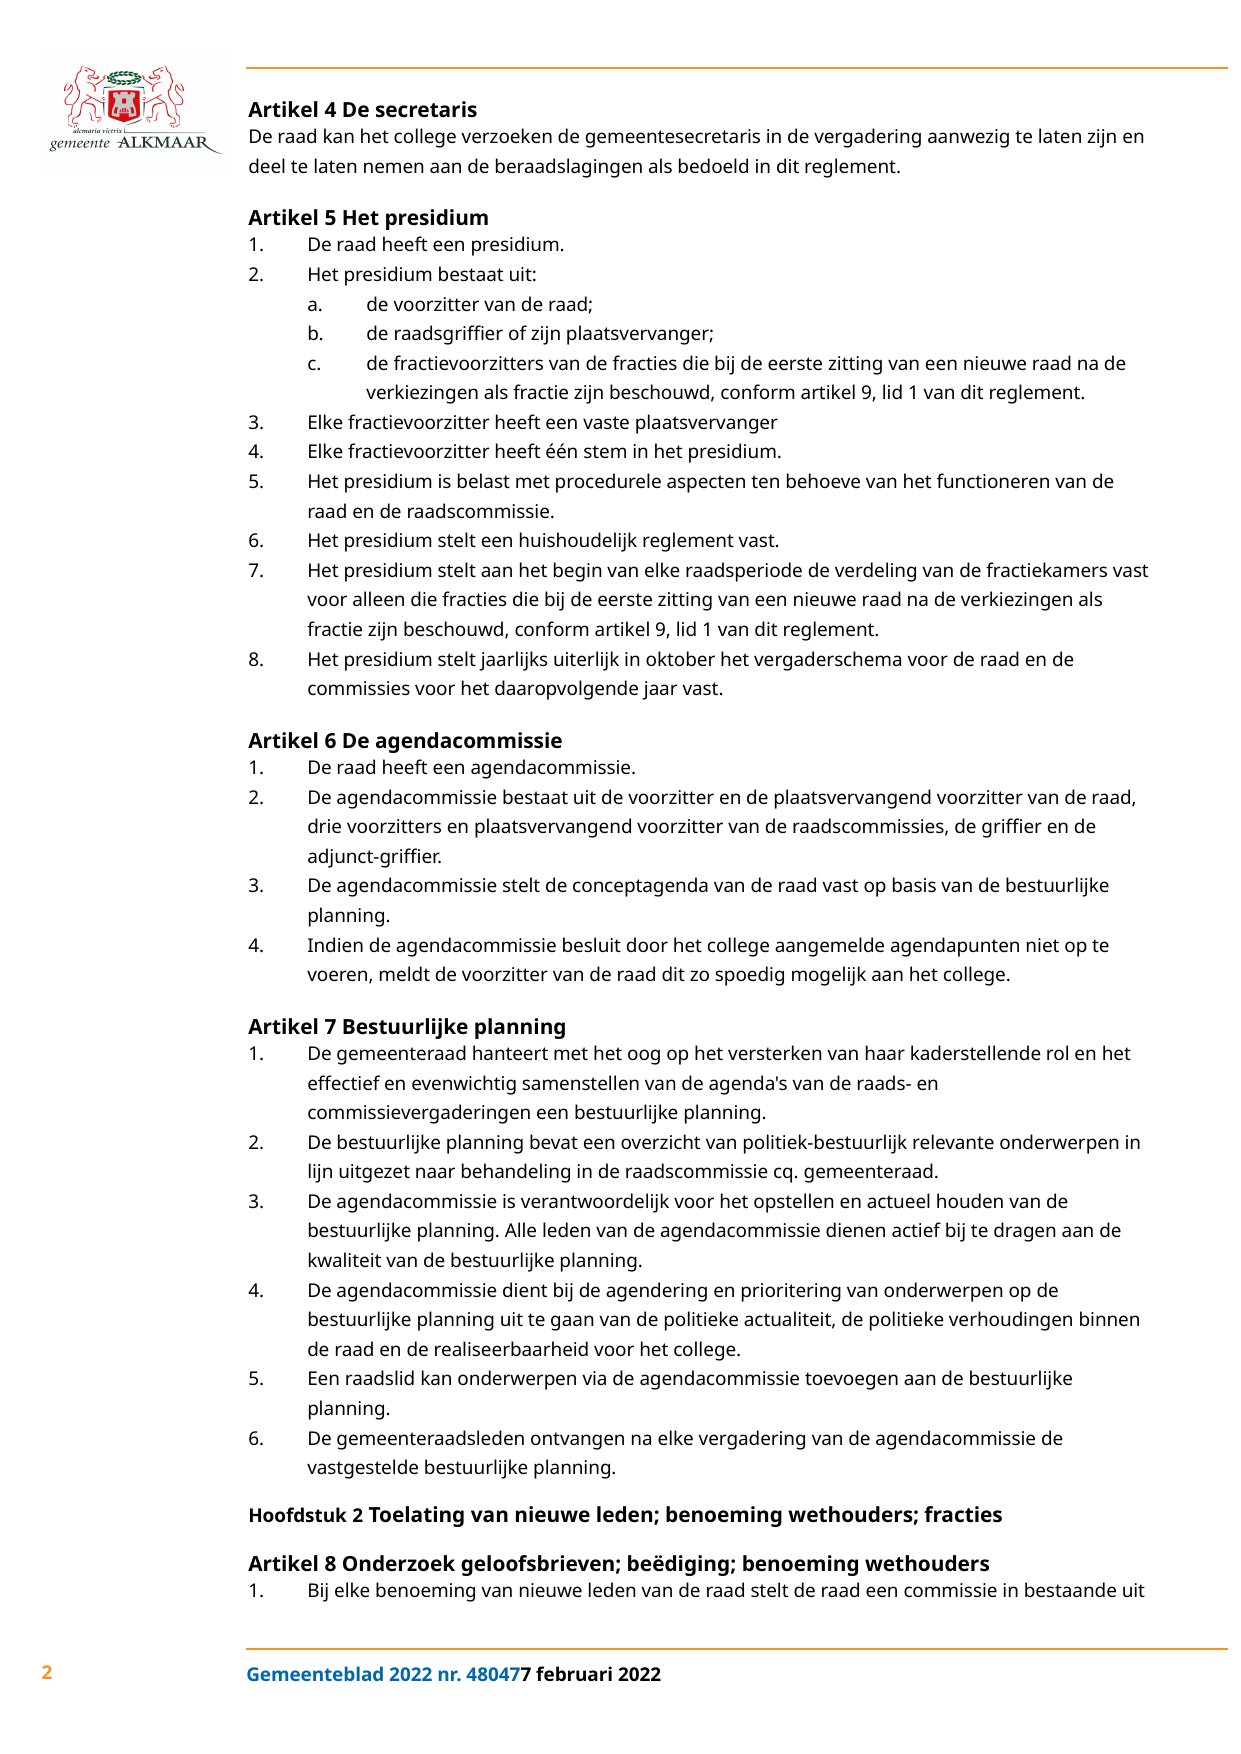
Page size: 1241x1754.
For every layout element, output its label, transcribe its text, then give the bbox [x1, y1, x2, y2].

list Het presidium stelt een huishoudelijk reglement vast. [248, 527, 1152, 553]
picture [41, 47, 231, 172]
list De gemeenteraad hanteert met het oog op het versterken van haar kaderstellende rol en het effectief en evenwichtig samenstellen van de agenda's van de raads- en commissievergaderingen een bestuurlijke planning. [248, 1040, 1152, 1125]
list Het presidium stelt aan het begin van elke raadsperiode de verdeling van de fractiekamers vast voor alleen die fracties die bij de eerste zitting van een nieuwe raad na de verkiezingen als fractie zijn beschouwd, conform artikel 9, lid 1 van dit reglement. [248, 557, 1152, 642]
list De agendacommissie is verantwoordelijk voor het opstellen en actueel houden van de bestuurlijke planning. Alle leden van de agendacommissie dienen actief bij te dragen aan de kwaliteit van de bestuurlijke planning. [248, 1188, 1152, 1273]
list De agendacommissie dient bij de agendering en prioritering van onderwerpen op de bestuurlijke planning uit te gaan van de politieke actualiteit, de politieke verhoudingen binnen de raad en de realiseerbaarheid voor het college. [248, 1277, 1152, 1362]
text Artikel 7 Bestuurlijke planning [248, 1012, 1152, 1040]
text Artikel 5 Het presidium [248, 203, 1152, 232]
text Artikel 8 Onderzoek geloofsbrieven; beëdiging; benoeming wethouders [248, 1549, 1152, 1578]
list De gemeenteraadsleden ontvangen na elke vergadering van de agendacommissie de vastgestelde bestuurlijke planning. [248, 1425, 1152, 1480]
list de fractievoorzitters van de fracties die bij de eerste zitting van een nieuwe raad na de verkiezingen als fractie zijn beschouwd, conform artikel 9, lid 1 van dit reglement. [307, 350, 1152, 405]
list De agendacommissie stelt de conceptagenda van de raad vast op basis van de bestuurlijke planning. [248, 873, 1152, 928]
text Artikel 4 De secretaris [248, 95, 1152, 123]
text Hoofdstuk 2 Toelating van nieuwe leden; benoeming wethouders; fracties [248, 1500, 1152, 1528]
text De raad kan het college verzoeken de gemeentesecretaris in de vergadering aanwezig te laten zijn en deel te laten nemen aan de beraadslagingen als bedoeld in dit reglement. [248, 123, 1152, 178]
list Elke fractievoorzitter heeft één stem in het presidium. [248, 439, 1152, 464]
list De bestuurlijke planning bevat een overzicht van politiek-bestuurlijk relevante onderwerpen in lijn uitgezet naar behandeling in de raadscommissie cq. gemeenteraad. [248, 1129, 1152, 1184]
list Het presidium stelt jaarlijks uiterlijk in oktober het vergaderschema voor de raad en de commissies voor het daaropvolgende jaar vast. [248, 646, 1152, 701]
list De agendacommissie bestaat uit de voorzitter en de plaatsvervangend voorzitter van de raad, drie voorzitters en plaatsvervangend voorzitter van de raadscommissies, de griffier en de adjunct-griffier. [248, 784, 1152, 869]
list Indien de agendacommissie besluit door het college aangemelde agendapunten niet op te voeren, meldt de voorzitter van de raad dit zo spoedig mogelijk aan het college. [248, 932, 1152, 987]
list Elke fractievoorzitter heeft een vaste plaatsvervanger [248, 409, 1152, 435]
text Artikel 6 De agendacommissie [248, 726, 1152, 754]
list Een raadslid kan onderwerpen via de agendacommissie toevoegen aan de bestuurlijke planning. [248, 1366, 1152, 1421]
list de voorzitter van de raad; [307, 291, 1152, 317]
list Het presidium bestaat uit: [248, 261, 1152, 287]
list de raadsgriffier of zijn plaatsvervanger; [307, 320, 1152, 346]
list Het presidium is belast met procedurele aspecten ten behoeve van het functioneren van de raad en de raadscommissie. [248, 468, 1152, 524]
list De raad heeft een presidium. [248, 232, 1152, 257]
list De raad heeft een agendacommissie. [248, 754, 1152, 780]
list Bij elke benoeming van nieuwe leden van de raad stelt de raad een commissie in bestaande uit [248, 1578, 1152, 1603]
